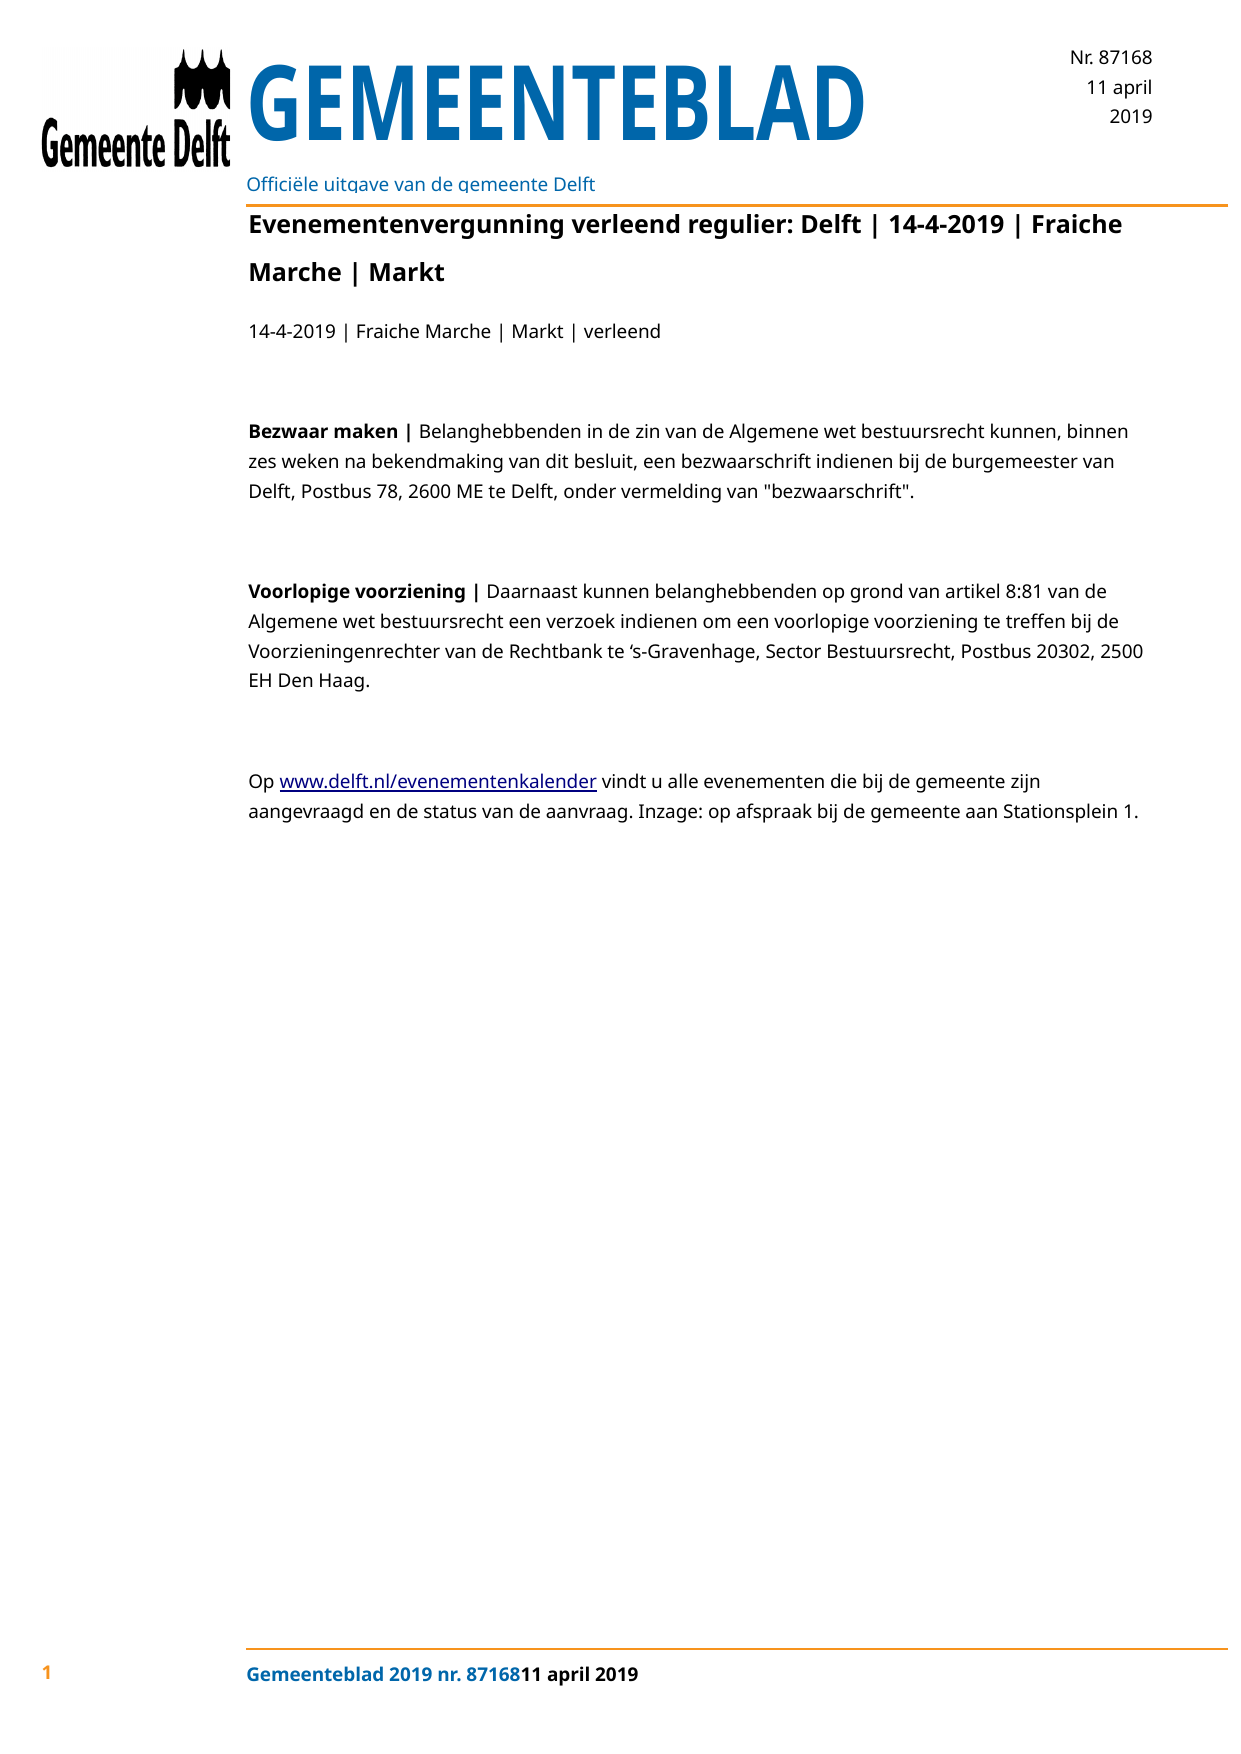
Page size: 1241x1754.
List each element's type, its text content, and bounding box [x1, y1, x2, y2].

text Op www.delft.nl/evenementenkalender vindt u alle evenementen die bij de gemeente zijn aangevraagd en de status van de aanvraag. Inzage: op afspraak bij de gemeente aan Stationsplein 1. [248, 768, 1152, 824]
text Voorlopige voorziening | Daarnaast kunnen belanghebbenden op grond van artikel 8:81 van de Algemene wet bestuursrecht een verzoek indienen om een voorlopige voorziening te treffen bij de Voorzieningenrechter van de Rechtbank te ‘s-Gravenhage, Sector Bestuursrecht, Postbus 20302, 2500 EH Den Haag. [248, 579, 1152, 693]
text Evenementenvergunning verleend regulier: Delft | 14-4-2019 | Fraiche Marche | Markt [248, 207, 1152, 288]
text 14-4-2019 | Fraiche Marche | Markt | verleend [248, 318, 1152, 344]
picture [41, 47, 231, 172]
text Bezwaar maken | Belanghebbenden in de zin van de Algemene wet bestuursrecht kunnen, binnen zes weken na bekendmaking van dit besluit, een bezwaarschrift indienen bij de burgemeester van Delft, Postbus 78, 2600 ME te Delft, onder vermelding van "bezwaarschrift". [248, 419, 1152, 504]
